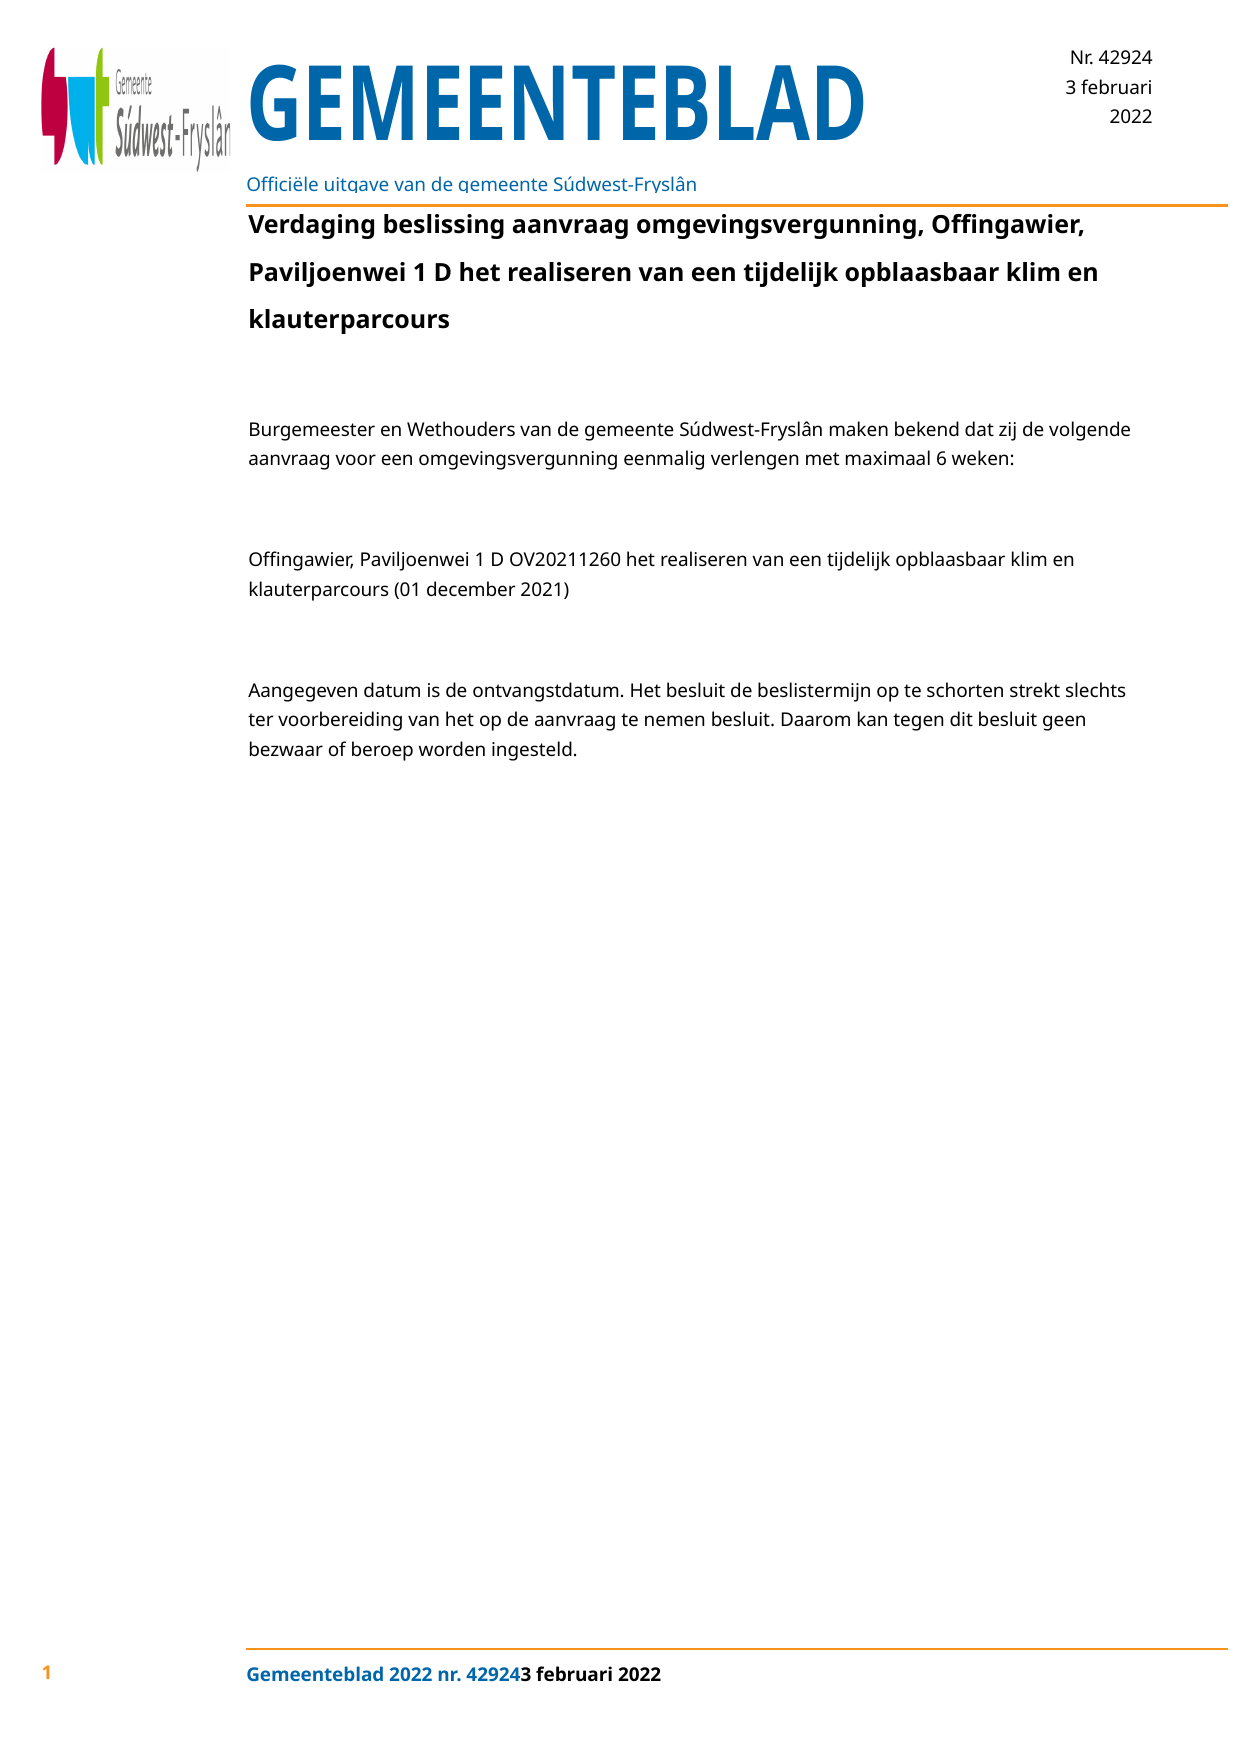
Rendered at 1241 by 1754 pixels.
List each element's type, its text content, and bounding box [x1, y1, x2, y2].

text Verdaging beslissing aanvraag omgevingsvergunning, Offingawier, Paviljoenwei 1 D het realiseren van een tijdelijk opblaasbaar klim en klauterparcours [248, 207, 1152, 336]
text Burgemeester en Wethouders van de gemeente Súdwest-Fryslân maken bekend dat zij de volgende aanvraag voor een omgevingsvergunning eenmalig verlengen met maximaal 6 weken: [248, 416, 1152, 471]
text Offingawier, Paviljoenwei 1 D OV20211260 het realiseren van een tijdelijk opblaasbaar klim en klauterparcours (01 december 2021) [248, 546, 1152, 602]
text Aangegeven datum is de ontvangstdatum. Het besluit de beslistermijn op te schorten strekt slechts ter voorbereiding van het op de aanvraag te nemen besluit. Daarom kan tegen dit besluit geen bezwaar of beroep worden ingesteld. [248, 677, 1152, 762]
picture [41, 47, 231, 172]
